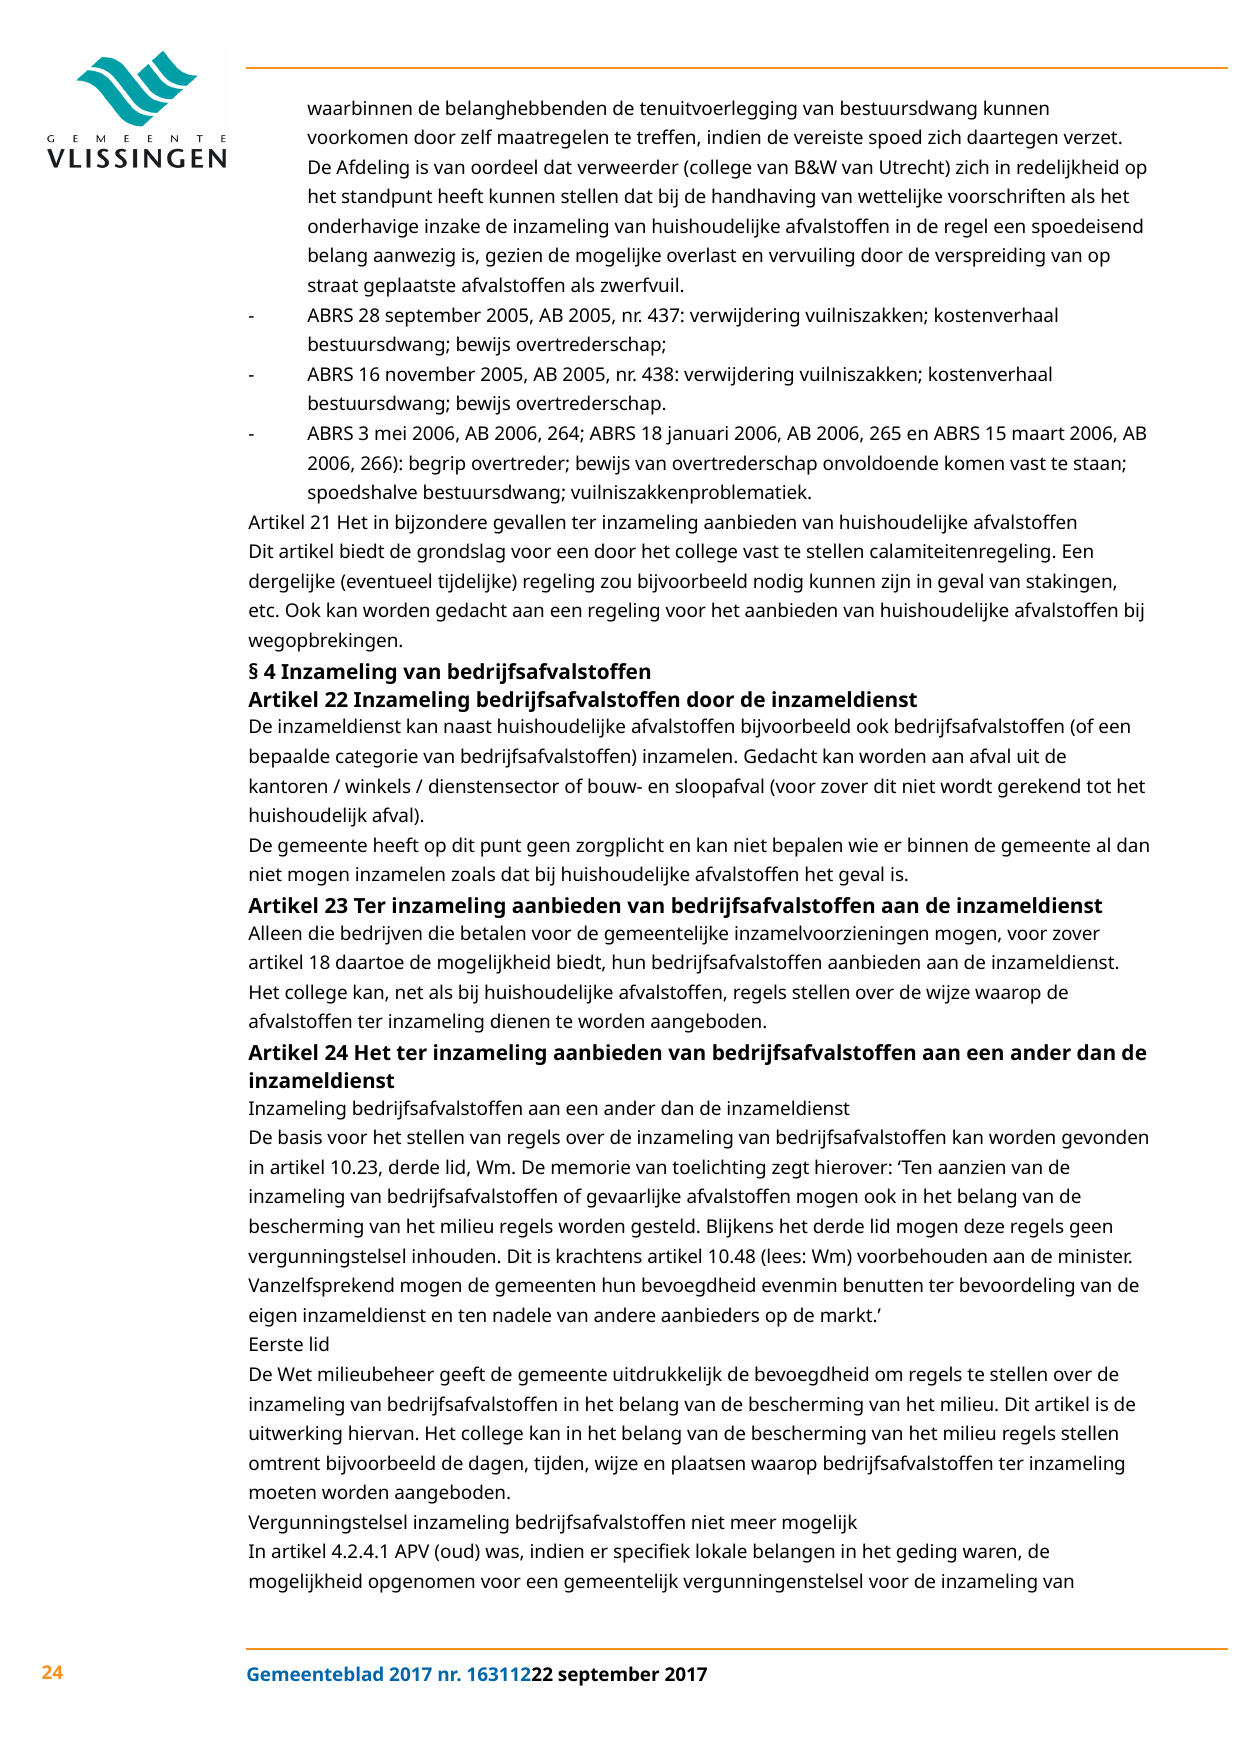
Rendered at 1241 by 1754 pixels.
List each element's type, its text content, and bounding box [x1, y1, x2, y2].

text Eerste lid [248, 1332, 1152, 1357]
text Alleen die bedrijven die betalen voor de gemeentelijke inzamelvoorzieningen mogen, voor zover artikel 18 daartoe de mogelijkheid biedt, hun bedrijfsafvalstoffen aanbieden aan de inzameldienst. Het college kan, net als bij huishoudelijke afvalstoffen, regels stellen over de wijze waarop de afvalstoffen ter inzameling dienen te worden aangeboden. [248, 920, 1152, 1034]
list ABRS 16 november 2005, AB 2005, nr. 438: verwijdering vuilniszakken; kostenverhaal bestuursdwang; bewijs overtrederschap. [248, 361, 1152, 416]
list ABRS 3 mei 2006, AB 2006, 264; ABRS 18 januari 2006, AB 2006, 265 en ABRS 15 maart 2006, AB 2006, 266): begrip overtreder; bewijs van overtrederschap onvoldoende komen vast te staan; spoedshalve bestuursdwang; vuilniszakkenproblematiek. [248, 420, 1152, 505]
list waarbinnen de belanghebbenden de tenuitvoerlegging van bestuursdwang kunnen voorkomen door zelf maatregelen te treffen, indien de vereiste spoed zich daartegen verzet. De Afdeling is van oordeel dat verweerder (college van B&W van Utrecht) zich in redelijkheid op het standpunt heeft kunnen stellen dat bij de handhaving van wettelijke voorschriften als het onderhavige inzake de inzameling van huishoudelijke afvalstoffen in de regel een spoedeisend belang aanwezig is, gezien de mogelijke overlast en vervuiling door de verspreiding van op straat geplaatste afvalstoffen als zwerfvuil. [248, 95, 1152, 298]
text De gemeente heeft op dit punt geen zorgplicht en kan niet bepalen wie er binnen de gemeente al dan niet mogen inzamelen zoals dat bij huishoudelijke afvalstoffen het geval is. [248, 832, 1152, 887]
text De inzameldienst kan naast huishoudelijke afvalstoffen bijvoorbeeld ook bedrijfsafvalstoffen (of een bepaalde categorie van bedrijfsafvalstoffen) inzamelen. Gedacht kan worden aan afval uit de kantoren / winkels / dienstensector of bouw- en sloopafval (voor zover dit niet wordt gerekend tot het huishoudelijk afval). [248, 714, 1152, 828]
text Artikel 22 Inzameling bedrijfsafvalstoffen door de inzameldienst [248, 685, 1152, 714]
text De Wet milieubeheer geeft de gemeente uitdrukkelijk de bevoegdheid om regels te stellen over de inzameling van bedrijfsafvalstoffen in het belang van de bescherming van het milieu. Dit artikel is de uitwerking hiervan. Het college kan in het belang van de bescherming van het milieu regels stellen omtrent bijvoorbeeld de dagen, tijden, wijze en plaatsen waarop bedrijfsafvalstoffen ter inzameling moeten worden aangeboden. [248, 1361, 1152, 1505]
text In artikel 4.2.4.1 APV (oud) was, indien er specifiek lokale belangen in het geding waren, de mogelijkheid opgenomen voor een gemeentelijk vergunningenstelsel voor de inzameling van [248, 1539, 1152, 1594]
picture [41, 47, 231, 172]
text Artikel 21 Het in bijzondere gevallen ter inzameling aanbieden van huishoudelijke afvalstoffen [248, 509, 1152, 535]
text Inzameling bedrijfsafvalstoffen aan een ander dan de inzameldienst [248, 1095, 1152, 1121]
text Artikel 23 Ter inzameling aanbieden van bedrijfsafvalstoffen aan de inzameldienst [248, 891, 1152, 920]
text Dit artikel biedt de grondslag voor een door het college vast te stellen calamiteitenregeling. Een dergelijke (eventueel tijdelijke) regeling zou bijvoorbeeld nodig kunnen zijn in geval van stakingen, etc. Ook kan worden gedacht aan een regeling voor het aanbieden van huishoudelijke afvalstoffen bij wegopbrekingen. [248, 538, 1152, 653]
text Vergunningstelsel inzameling bedrijfsafvalstoffen niet meer mogelijk [248, 1509, 1152, 1535]
list ABRS 28 september 2005, AB 2005, nr. 437: verwijdering vuilniszakken; kostenverhaal bestuursdwang; bewijs overtrederschap; [248, 302, 1152, 357]
text Artikel 24 Het ter inzameling aanbieden van bedrijfsafvalstoffen aan een ander dan de inzameldienst [248, 1038, 1152, 1095]
text § 4 Inzameling van bedrijfsafvalstoffen [248, 657, 1152, 685]
text De basis voor het stellen van regels over de inzameling van bedrijfsafvalstoffen kan worden gevonden in artikel 10.23, derde lid, Wm. De memorie van toelichting zegt hierover: ‘Ten aanzien van de inzameling van bedrijfsafvalstoffen of gevaarlijke afvalstoffen mogen ook in het belang van de bescherming van het milieu regels worden gesteld. Blijkens het derde lid mogen deze regels geen vergunningstelsel inhouden. Dit is krachtens artikel 10.48 (lees: Wm) voorbehouden aan de minister. Vanzelfsprekend mogen de gemeenten hun bevoegdheid evenmin benutten ter bevoordeling van de eigen inzameldienst en ten nadele van andere aanbieders op de markt.’ [248, 1124, 1152, 1328]
